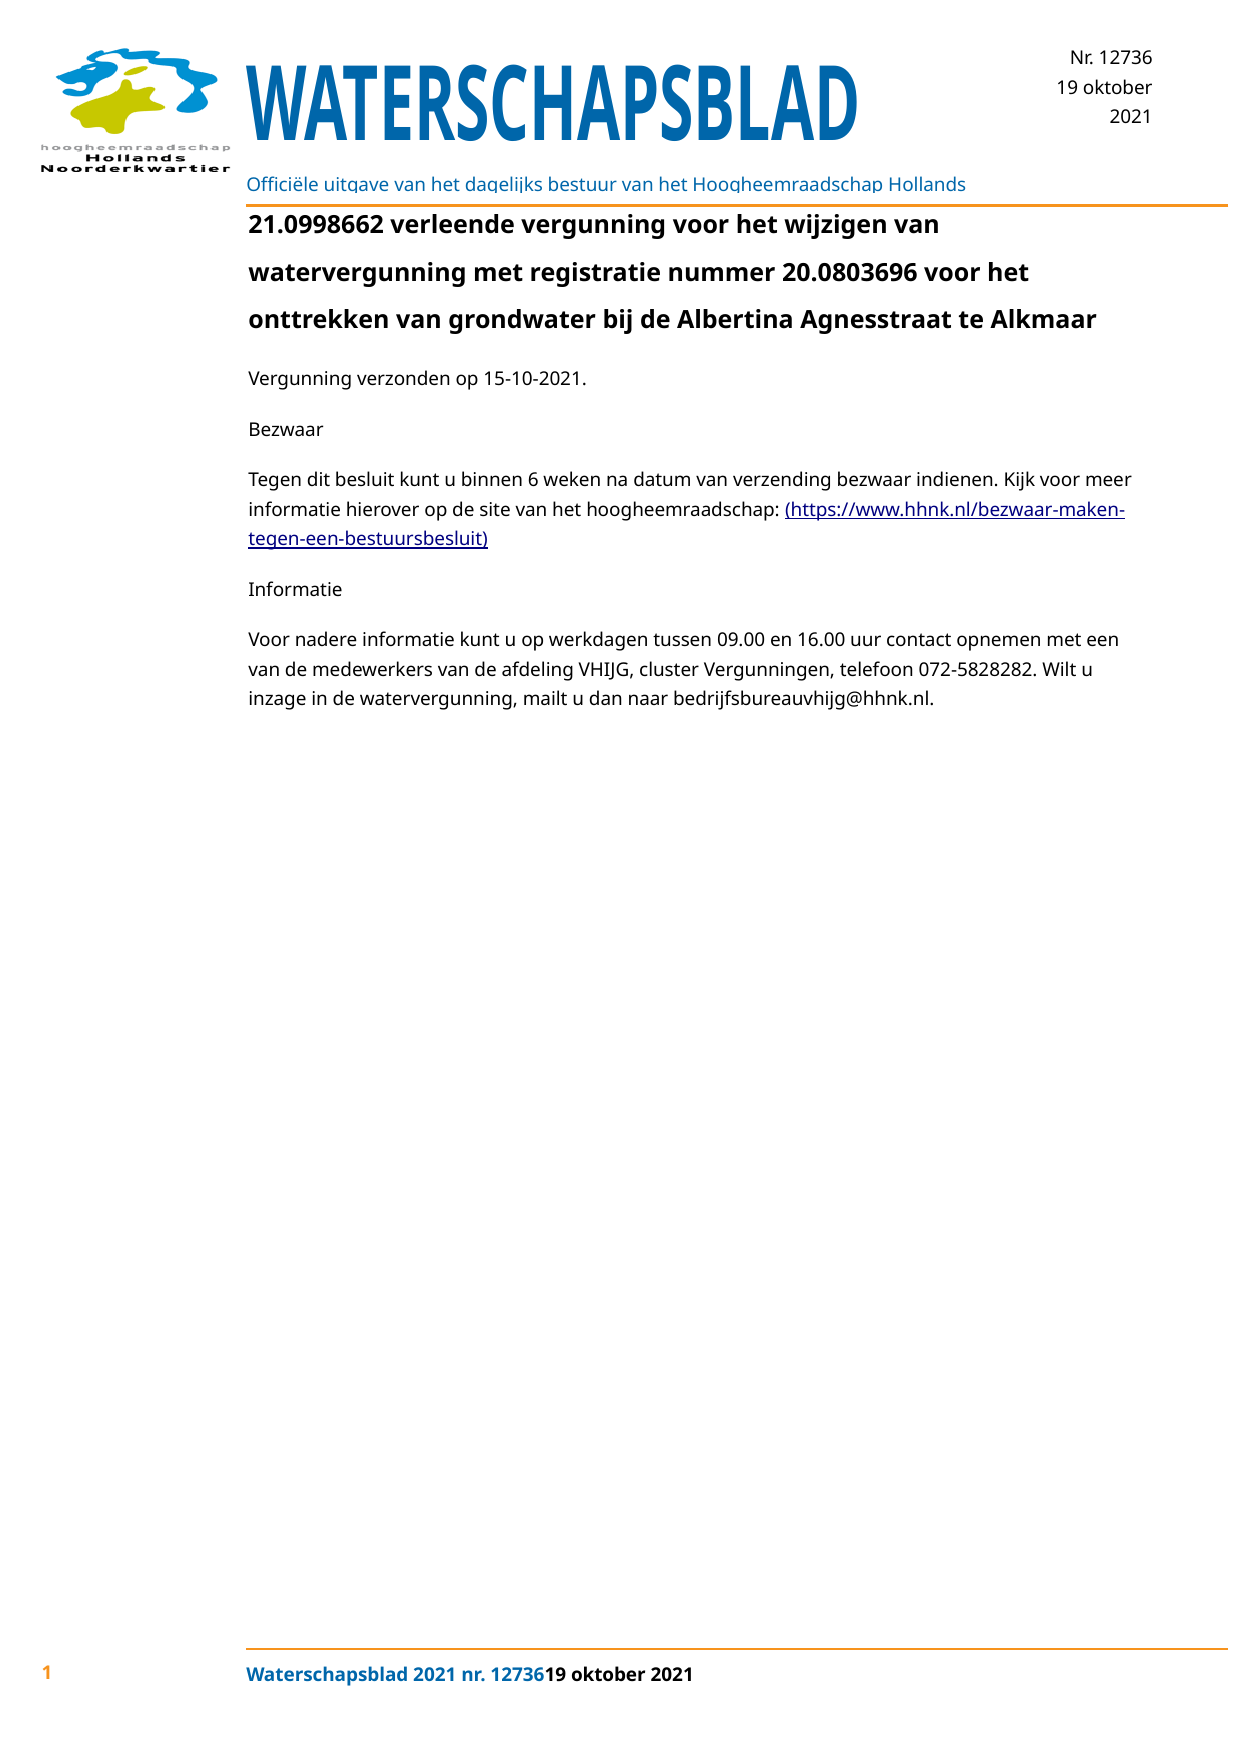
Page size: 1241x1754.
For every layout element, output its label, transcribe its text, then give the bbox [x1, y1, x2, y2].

text Tegen dit besluit kunt u binnen 6 weken na datum van verzending bezwaar indienen. Kijk voor meer informatie hierover op de site van het hoogheemraadschap: (https://www.hhnk.nl/bezwaar-maken-tegen-een-bestuursbesluit) [248, 466, 1152, 551]
picture [41, 47, 231, 172]
text Voor nadere informatie kunt u op werkdagen tussen 09.00 en 16.00 uur contact opnemen met een van de medewerkers van de afdeling VHIJG, cluster Vergunningen, telefoon 072-5828282. Wilt u inzage in de watervergunning, mailt u dan naar bedrijfsbureauvhijg@hhnk.nl. [248, 626, 1152, 711]
text Vergunning verzonden op 15-10-2021. [248, 366, 1152, 391]
text 21.0998662 verleende vergunning voor het wijzigen van watervergunning met registratie nummer 20.0803696 voor het onttrekken van grondwater bij de Albertina Agnesstraat te Alkmaar [248, 207, 1152, 336]
text Informatie [248, 576, 1152, 602]
text Bezwaar [248, 416, 1152, 442]
